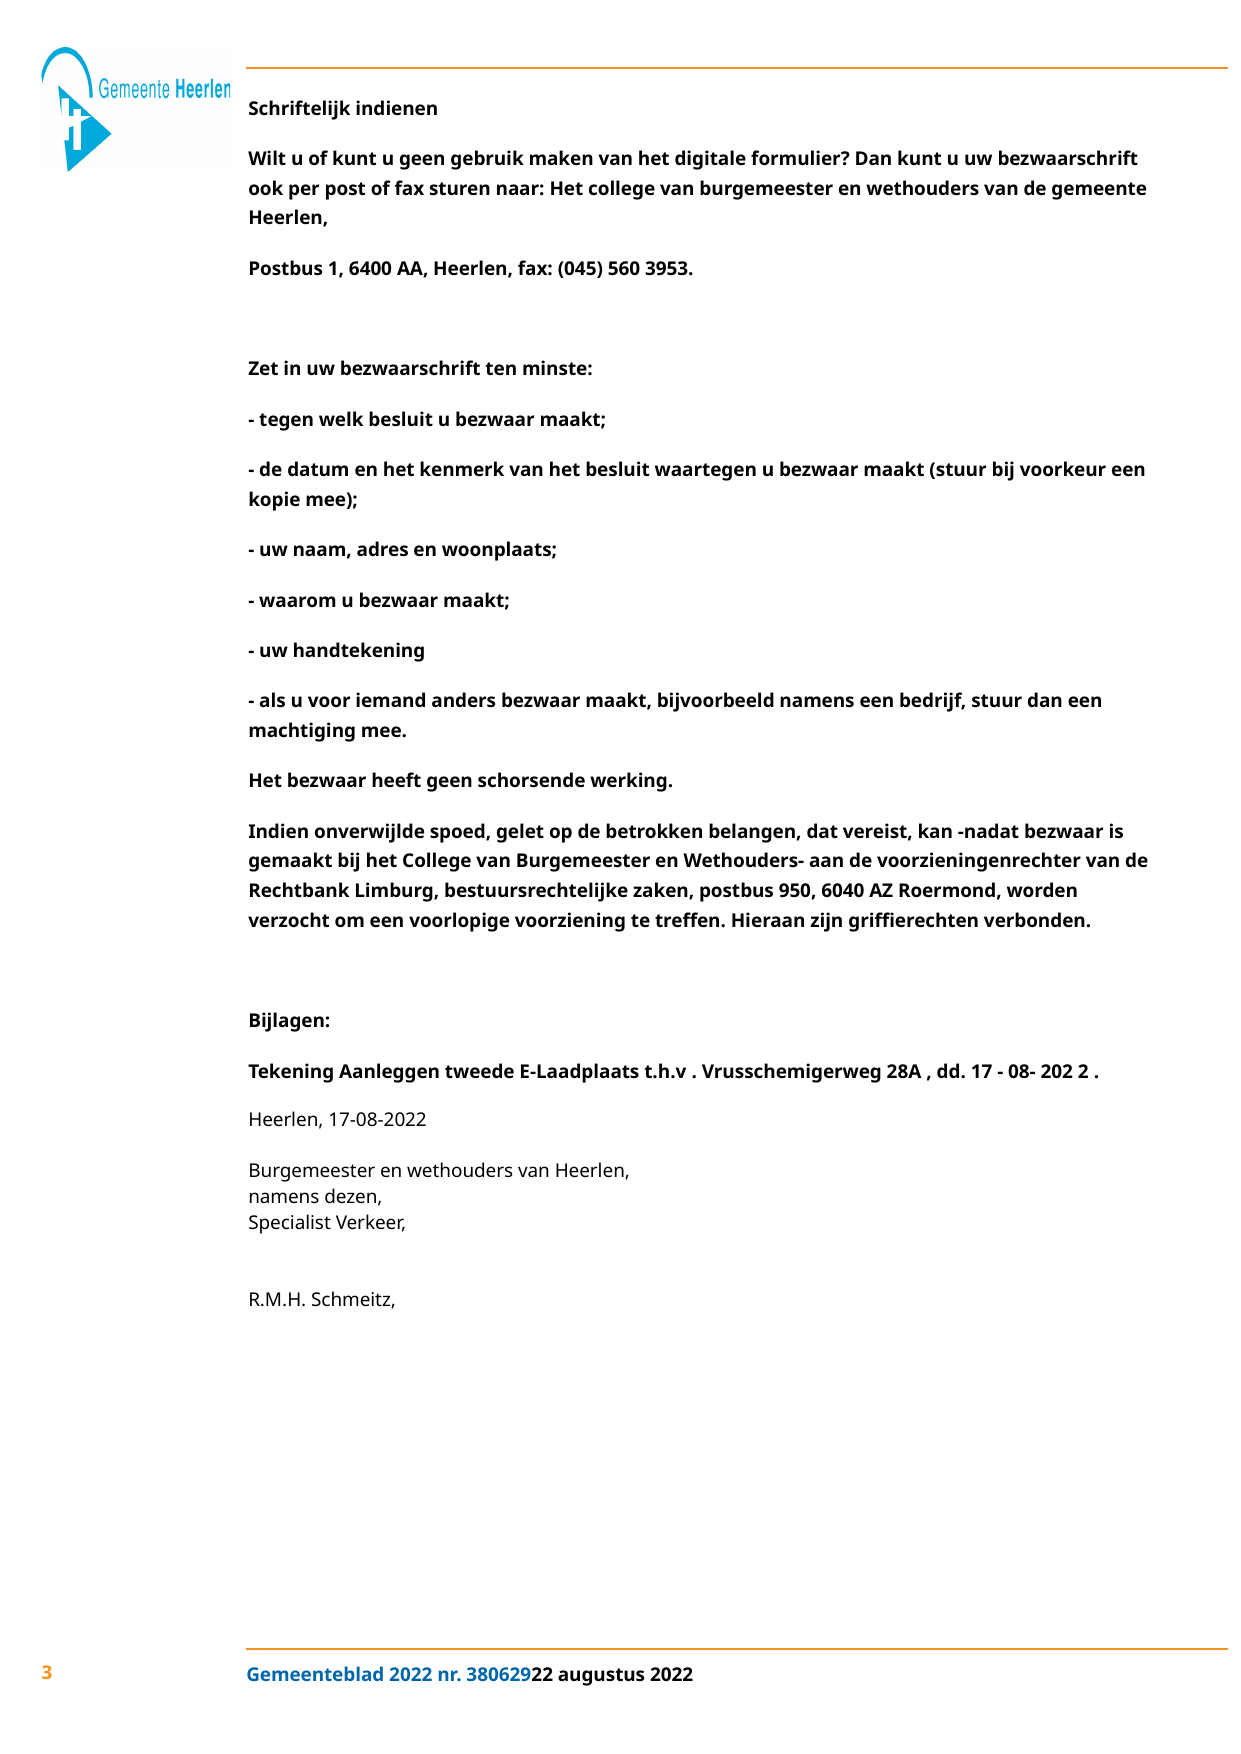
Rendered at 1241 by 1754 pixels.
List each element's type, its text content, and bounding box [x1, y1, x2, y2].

text - als u voor iemand anders bezwaar maakt, bijvoorbeeld namens een bedrijf, stuur dan een machtiging mee. [248, 688, 1152, 743]
text Wilt u of kunt u geen gebruik maken van het digitale formulier? Dan kunt u uw bezwaarschrift ook per post of fax sturen naar: Het college van burgemeester en wethouders van de gemeente Heerlen, [248, 145, 1152, 230]
text Schriftelijk indienen [248, 95, 1152, 121]
picture [41, 47, 231, 172]
text Bijlagen: [248, 1008, 1152, 1033]
text Heerlen, 17-08-2022 [248, 1106, 1152, 1132]
text namens dezen, [248, 1183, 1152, 1209]
text Specialist Verkeer, [248, 1209, 1152, 1234]
text Tekening Aanleggen tweede E-Laadplaats t.h.v . Vrusschemigerweg 28A , dd. 17 - 08- 202 2 . [248, 1058, 1152, 1084]
picture [41, 47, 59, 70]
text Indien onverwijlde spoed, gelet op de betrokken belangen, dat vereist, kan -nadat bezwaar is gemaakt bij het College van Burgemeester en Wethouders- aan de voorzieningenrechter van de Rechtbank Limburg, bestuursrechtelijke zaken, postbus 950, 6040 AZ Roermond, worden verzocht om een voorlopige voorziening te treffen. Hieraan zijn griffierechten verbonden. [248, 818, 1152, 933]
text - waarom u bezwaar maakt; [248, 587, 1152, 613]
text - uw handtekening [248, 637, 1152, 663]
text Postbus 1, 6400 AA, Heerlen, fax: (045) 560 3953. [248, 255, 1152, 281]
text - tegen welk besluit u bezwaar maakt; [248, 406, 1152, 432]
text - de datum en het kenmerk van het besluit waartegen u bezwaar maakt (stuur bij voorkeur een kopie mee); [248, 456, 1152, 512]
text - uw naam, adres en woonplaats; [248, 536, 1152, 562]
text Het bezwaar heeft geen schorsende werking. [248, 768, 1152, 793]
text Zet in uw bezwaarschrift ten minste: [248, 356, 1152, 381]
text R.M.H. Schmeitz, [248, 1286, 1152, 1312]
text Burgemeester en wethouders van Heerlen, [248, 1157, 1152, 1183]
